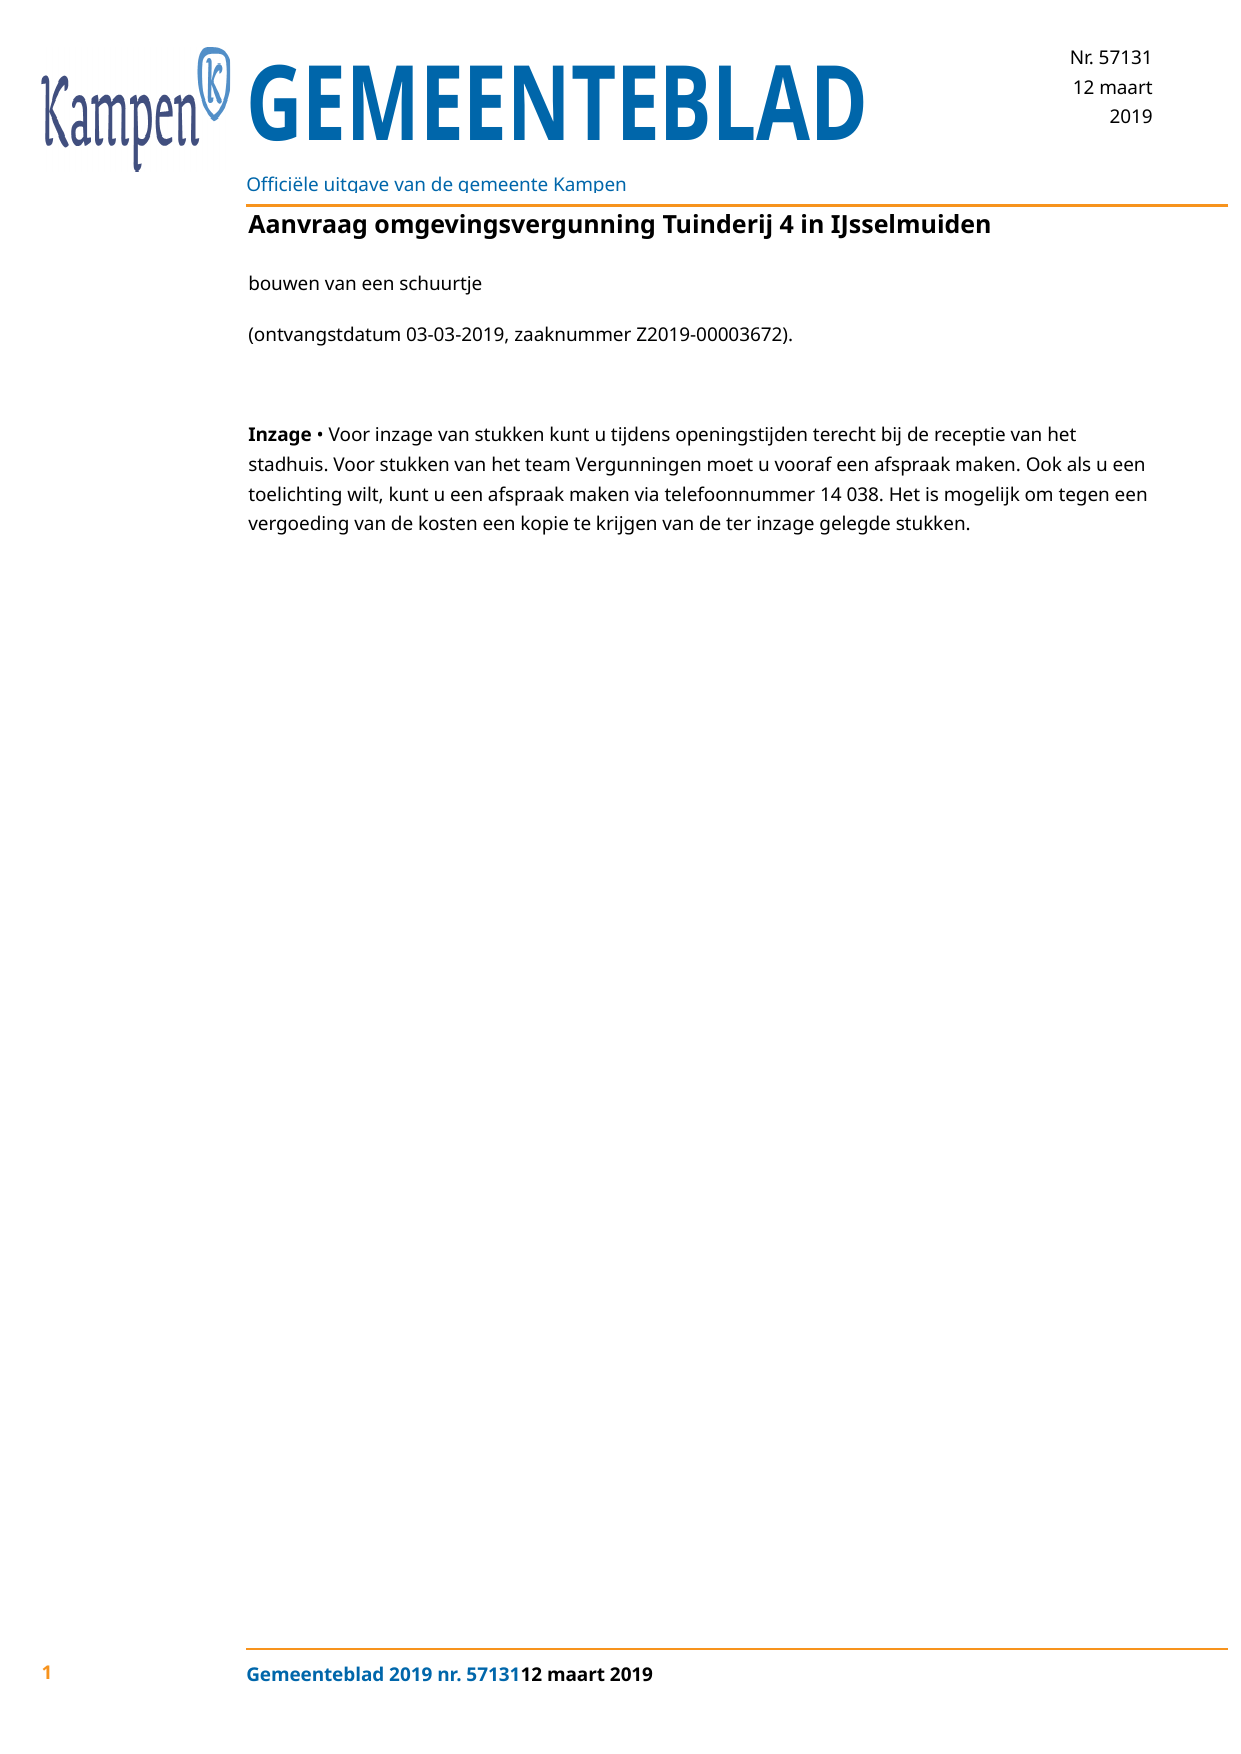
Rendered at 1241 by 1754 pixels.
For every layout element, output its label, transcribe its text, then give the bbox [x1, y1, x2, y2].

text Inzage • Voor inzage van stukken kunt u tijdens openingstijden terecht bij de receptie van het stadhuis. Voor stukken van het team Vergunningen moet u vooraf een afspraak maken. Ook als u een toelichting wilt, kunt u een afspraak maken via telefoonnummer 14 038. Het is mogelijk om tegen een vergoeding van de kosten een kopie te krijgen van de ter inzage gelegde stukken. [248, 422, 1152, 536]
text Aanvraag omgevingsvergunning Tuinderij 4 in IJsselmuiden [248, 207, 1152, 241]
picture [41, 47, 231, 172]
text (ontvangstdatum 03-03-2019, zaaknummer Z2019-00003672). [248, 321, 1152, 346]
text bouwen van een schuurtje [248, 270, 1152, 296]
